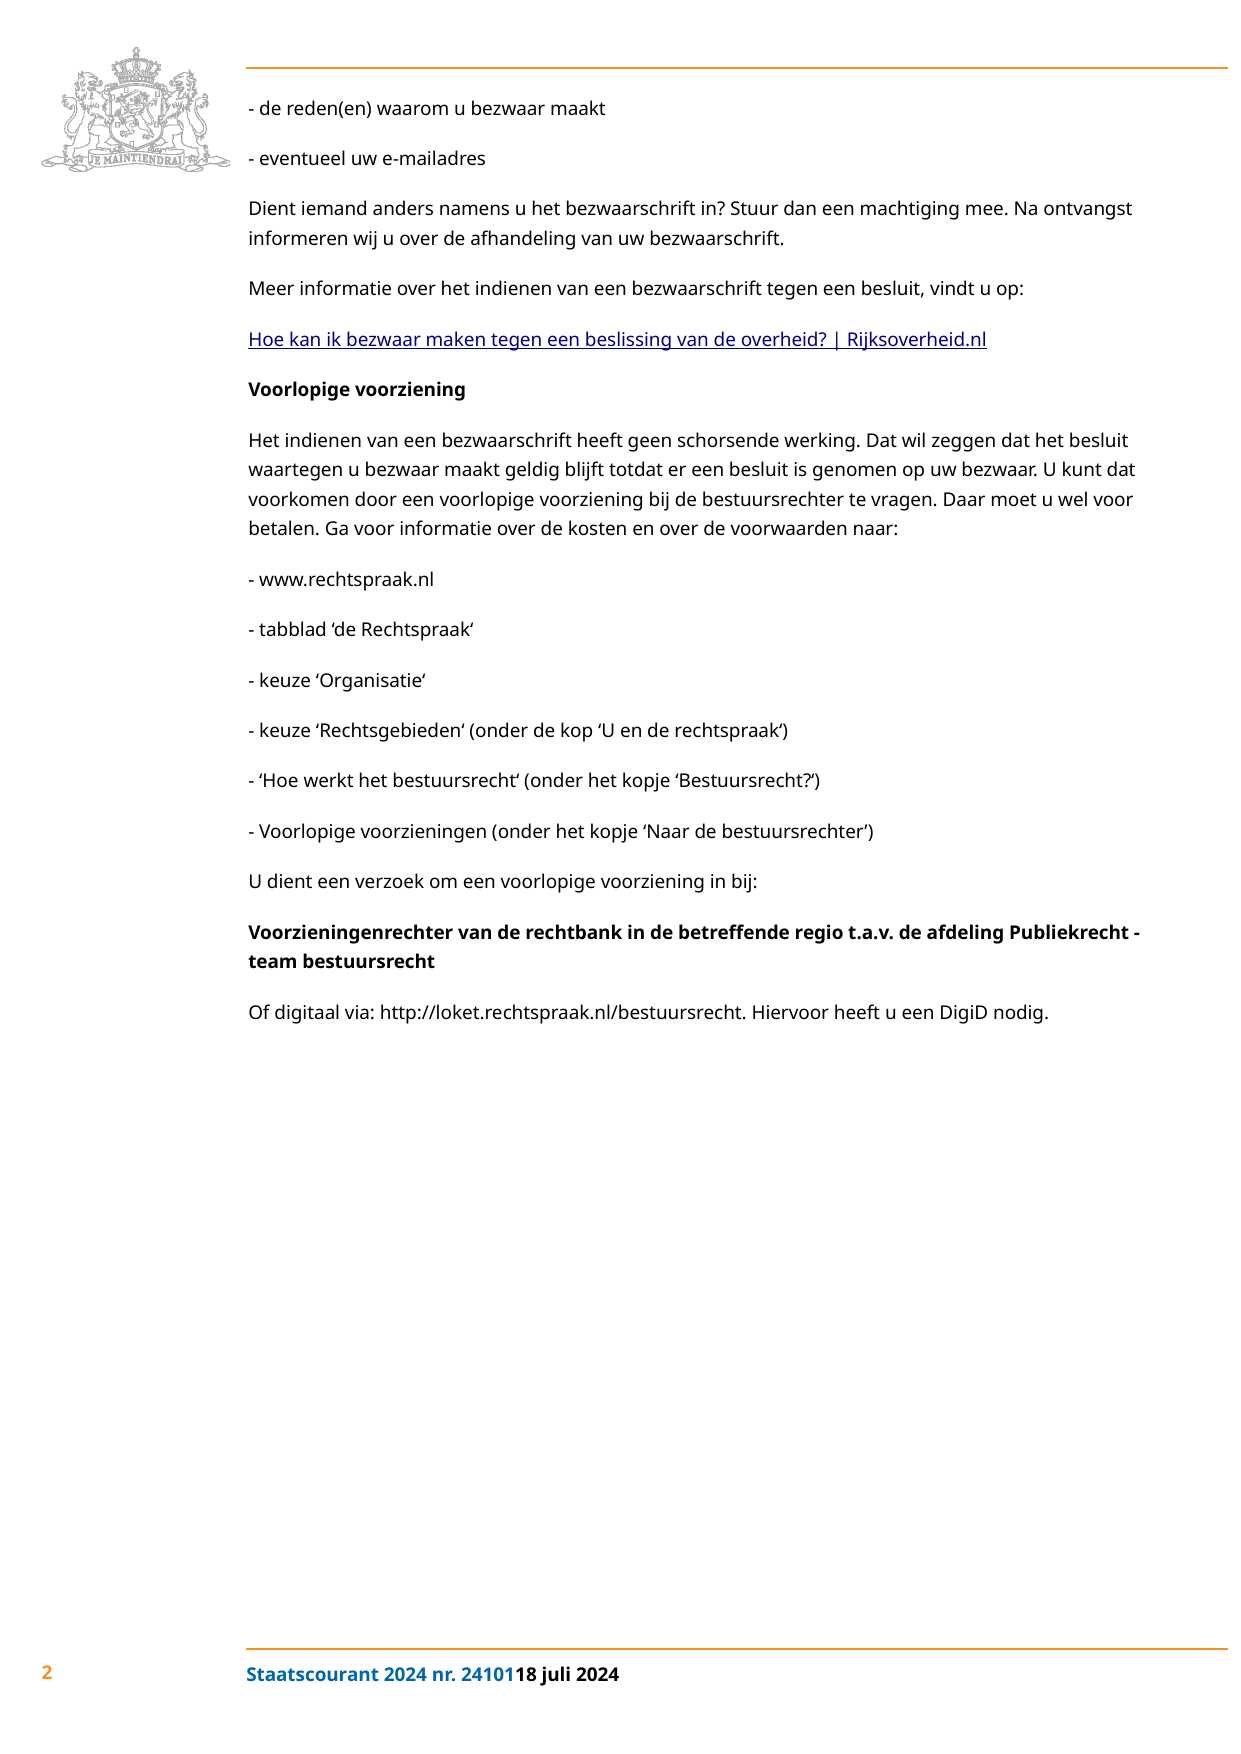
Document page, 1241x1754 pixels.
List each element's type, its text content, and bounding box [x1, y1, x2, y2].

text Meer informatie over het indienen van een bezwaarschrift tegen een besluit, vindt u op: [248, 276, 1152, 301]
text Hoe kan ik bezwaar maken tegen een beslissing van de overheid? | Rijksoverheid.nl [248, 326, 1152, 352]
text Dient iemand anders namens u het bezwaarschrift in? Stuur dan een machtiging mee. Na ontvangst informeren wij u over de afhandeling van uw bezwaarschrift. [248, 196, 1152, 251]
picture [41, 47, 231, 172]
text - ‘Hoe werkt het bestuursrecht‘ (onder het kopje ‘Bestuursrecht?‘) [248, 768, 1152, 793]
text - www.rechtspraak.nl [248, 566, 1152, 592]
text - keuze ‘Organisatie‘ [248, 667, 1152, 693]
text - de reden(en) waarom u bezwaar maakt [248, 95, 1152, 121]
text Voorzieningenrechter van de rechtbank in de betreffende regio t.a.v. de afdeling Publiekrecht - team bestuursrecht [248, 919, 1152, 974]
text Het indienen van een bezwaarschrift heeft geen schorsende werking. Dat wil zeggen dat het besluit waartegen u bezwaar maakt geldig blijft totdat er een besluit is genomen op uw bezwaar. U kunt dat voorkomen door een voorlopige voorziening bij de bestuursrechter te vragen. Daar moet u wel voor betalen. Ga voor informatie over de kosten en over de voorwaarden naar: [248, 427, 1152, 541]
text - keuze ‘Rechtsgebieden‘ (onder de kop ‘U en de rechtspraak‘) [248, 717, 1152, 743]
text - Voorlopige voorzieningen (onder het kopje ‘Naar de bestuursrechter’) [248, 818, 1152, 844]
text U dient een verzoek om een voorlopige voorziening in bij: [248, 868, 1152, 894]
text - eventueel uw e-mailadres [248, 145, 1152, 171]
text Voorlopige voorziening [248, 376, 1152, 402]
text Of digitaal via: http://loket.rechtspraak.nl/bestuursrecht. Hiervoor heeft u een DigiD nodig. [248, 999, 1152, 1025]
text - tabblad ‘de Rechtspraak‘ [248, 616, 1152, 642]
